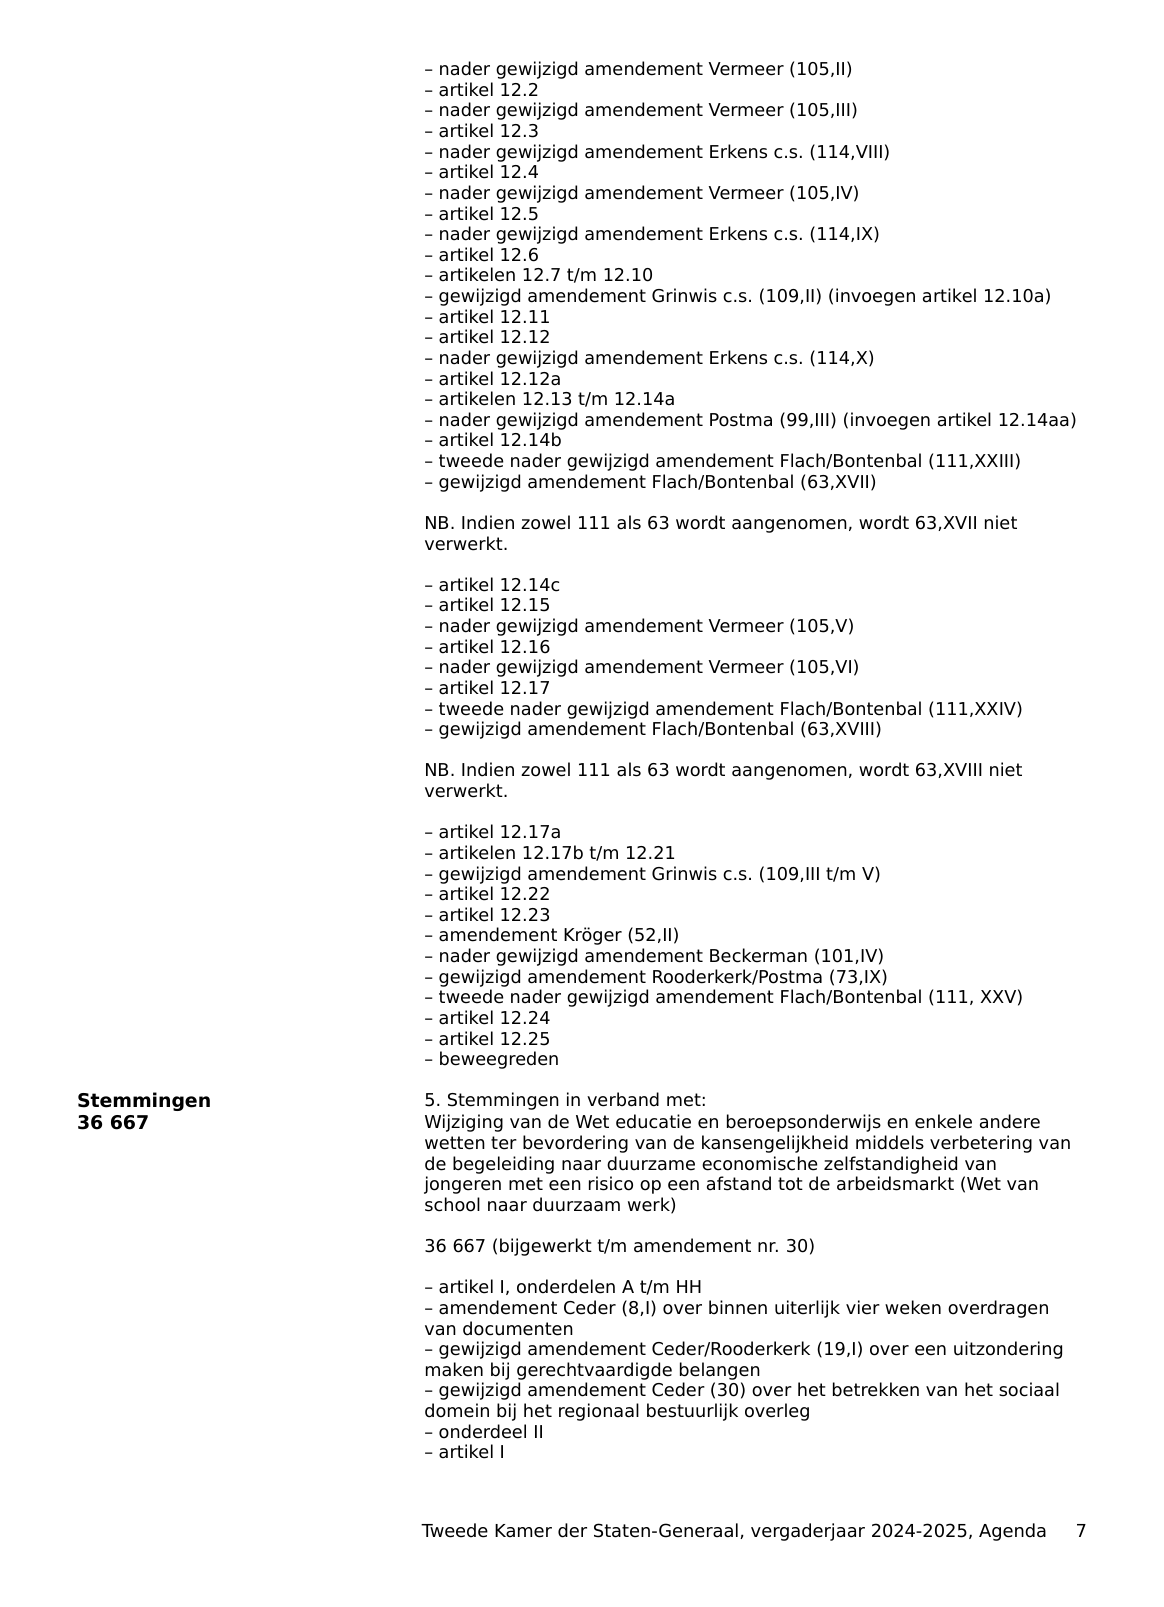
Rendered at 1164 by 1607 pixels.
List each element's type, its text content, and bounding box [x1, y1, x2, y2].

table_cell [401, 554, 418, 575]
table_cell – artikel I, onderdelen A t/m HH [418, 1277, 1087, 1298]
table_cell Wijziging van de Wet educatie en beroepsonderwijs en enkele andere wetten ter bevordering van de kansengelijkheid middels verbetering van de begeleiding naar duurzame economische zelfstandigheid van jongeren met een risico op een afstand tot de arbeidsmarkt (Wet van school naar duurzaam werk) [418, 1112, 1087, 1215]
table_cell [77, 595, 401, 616]
table_cell [77, 864, 401, 884]
table_cell – gewijzigd amendement Flach/Bontenbal (63,XVIII) [418, 719, 1087, 740]
table_cell [401, 595, 418, 616]
table_cell [401, 1339, 418, 1380]
table_cell [401, 822, 418, 843]
table_cell [77, 183, 401, 203]
table_cell 36 667 (bijgewerkt t/m amendement nr. 30) [418, 1236, 1087, 1257]
table_cell [77, 1298, 401, 1339]
table_cell [401, 245, 418, 265]
table_cell [401, 884, 418, 905]
table_cell [77, 719, 401, 740]
table_cell [401, 1215, 418, 1236]
table_cell [77, 699, 401, 719]
table_cell – gewijzigd amendement Rooderkerk/Postma (73,IX) [418, 967, 1087, 987]
table_cell [401, 967, 418, 987]
table_cell [418, 740, 1087, 760]
table_cell – nader gewijzigd amendement Erkens c.s. (114,X) [418, 348, 1087, 368]
table_cell [77, 1339, 401, 1380]
table_cell [418, 802, 1087, 822]
table_cell – artikelen 12.17b t/m 12.21 [418, 843, 1087, 863]
table_cell [77, 204, 401, 224]
table_cell [77, 678, 401, 698]
table_cell [401, 946, 418, 967]
table_cell – nader gewijzigd amendement Beckerman (101,IV) [418, 946, 1087, 967]
table_cell [77, 1070, 401, 1090]
table_cell [401, 1070, 418, 1090]
table_cell [77, 1380, 401, 1422]
table_cell [77, 348, 401, 368]
table_cell 5. Stemmingen in verband met: [418, 1090, 1087, 1112]
table_cell – artikel 12.15 [418, 595, 1087, 616]
table_cell Stemmingen [77, 1090, 401, 1112]
table_cell [401, 369, 418, 389]
table_cell [77, 451, 401, 472]
table_cell – artikel 12.12 [418, 327, 1087, 348]
table_cell – tweede nader gewijzigd amendement Flach/Bontenbal (111,XXIV) [418, 699, 1087, 719]
table_cell [77, 121, 401, 142]
table_cell – artikel 12.14b [418, 430, 1087, 451]
table_cell [77, 80, 401, 100]
table_cell – onderdeel II [418, 1422, 1087, 1442]
table_cell – artikel 12.14c [418, 575, 1087, 595]
table_cell – nader gewijzigd amendement Vermeer (105,III) [418, 100, 1087, 121]
table_cell [401, 472, 418, 492]
table_cell NB. Indien zowel 111 als 63 wordt aangenomen, wordt 63,XVIII niet verwerkt. [418, 760, 1087, 802]
table_cell – nader gewijzigd amendement Postma (99,III) (invoegen artikel 12.14aa) [418, 410, 1087, 430]
table_cell – nader gewijzigd amendement Vermeer (105,V) [418, 616, 1087, 637]
table_cell [77, 389, 401, 410]
table_cell [77, 327, 401, 348]
table_cell [77, 554, 401, 575]
table_cell [401, 307, 418, 327]
table_cell [401, 389, 418, 410]
table_cell [401, 265, 418, 286]
table_cell [401, 286, 418, 307]
table_cell – nader gewijzigd amendement Vermeer (105,VI) [418, 657, 1087, 678]
table_cell [401, 410, 418, 430]
table_cell [77, 100, 401, 121]
table_cell [77, 905, 401, 925]
table_cell – nader gewijzigd amendement Vermeer (105,II) [418, 59, 1087, 80]
table_cell [77, 59, 401, 80]
table_cell [77, 967, 401, 987]
table_cell [401, 719, 418, 740]
table_cell – artikel 12.24 [418, 1008, 1087, 1028]
table_cell [401, 348, 418, 368]
table_cell [401, 121, 418, 142]
table_cell – amendement Ceder (8,I) over binnen uiterlijk vier weken overdragen van documenten [418, 1298, 1087, 1339]
table_cell – gewijzigd amendement Ceder/Rooderkerk (19,I) over een uitzondering maken bij gerechtvaardigde belangen [418, 1339, 1087, 1380]
table_cell [401, 1442, 418, 1463]
table_cell [77, 987, 401, 1008]
table_cell [77, 513, 401, 554]
table_cell [77, 616, 401, 637]
table_cell [77, 245, 401, 265]
table_cell – artikel 12.5 [418, 204, 1087, 224]
table_cell [77, 410, 401, 430]
table_cell – artikel 12.25 [418, 1029, 1087, 1049]
table_cell – artikel 12.4 [418, 162, 1087, 183]
table_cell [401, 1277, 418, 1298]
table_cell [77, 1049, 401, 1070]
table_cell – artikel 12.17 [418, 678, 1087, 698]
table_cell – artikel 12.2 [418, 80, 1087, 100]
table_cell – artikel 12.16 [418, 637, 1087, 657]
table_cell [401, 1298, 418, 1339]
table_cell [401, 513, 418, 554]
table_cell – beweegreden [418, 1049, 1087, 1070]
table_cell [401, 451, 418, 472]
table_cell – artikelen 12.7 t/m 12.10 [418, 265, 1087, 286]
table_cell [401, 843, 418, 863]
table_cell [401, 1049, 418, 1070]
table_cell – artikel 12.17a [418, 822, 1087, 843]
table_cell – artikel 12.23 [418, 905, 1087, 925]
table_cell – nader gewijzigd amendement Erkens c.s. (114,IX) [418, 224, 1087, 245]
table_cell [401, 100, 418, 121]
table_cell [401, 1090, 418, 1112]
table_cell [401, 1236, 418, 1257]
table_cell – gewijzigd amendement Grinwis c.s. (109,III t/m V) [418, 864, 1087, 884]
table_cell [401, 162, 418, 183]
table_cell [401, 802, 418, 822]
table_cell [77, 637, 401, 657]
table_cell [77, 265, 401, 286]
table_cell – nader gewijzigd amendement Erkens c.s. (114,VIII) [418, 142, 1087, 162]
table_cell [401, 1257, 418, 1277]
table_cell [401, 1380, 418, 1422]
table_cell [77, 925, 401, 946]
table_cell [401, 327, 418, 348]
table_cell [401, 699, 418, 719]
table_cell – artikel 12.6 [418, 245, 1087, 265]
table_cell [77, 1236, 401, 1257]
table_cell [77, 1422, 401, 1442]
table_cell [418, 554, 1087, 575]
table_cell [401, 1008, 418, 1028]
table_cell [401, 1112, 418, 1215]
table_cell [77, 884, 401, 905]
table_cell [401, 925, 418, 946]
table_cell [401, 637, 418, 657]
table_cell – gewijzigd amendement Flach/Bontenbal (63,XVII) [418, 472, 1087, 492]
table_cell [77, 575, 401, 595]
table_cell [401, 864, 418, 884]
table_cell [401, 224, 418, 245]
table_cell [77, 1257, 401, 1277]
table_cell [401, 905, 418, 925]
table_cell – tweede nader gewijzigd amendement Flach/Bontenbal (111,XXIII) [418, 451, 1087, 472]
table_cell [401, 575, 418, 595]
table_cell [77, 472, 401, 492]
table_cell [77, 843, 401, 863]
table_cell [401, 740, 418, 760]
table_cell [77, 946, 401, 967]
table_cell – amendement Kröger (52,II) [418, 925, 1087, 946]
table_cell – artikel 12.11 [418, 307, 1087, 327]
table_cell [77, 1442, 401, 1463]
table_cell – nader gewijzigd amendement Vermeer (105,IV) [418, 183, 1087, 203]
table_cell – artikelen 12.13 t/m 12.14a [418, 389, 1087, 410]
table_cell [77, 1215, 401, 1236]
table_cell [401, 183, 418, 203]
table_cell [77, 162, 401, 183]
table_cell [401, 1422, 418, 1442]
table_cell [401, 1029, 418, 1049]
table_cell [77, 369, 401, 389]
table_cell [401, 678, 418, 698]
table_cell 36 667 [77, 1112, 401, 1215]
table_cell [77, 822, 401, 843]
table_cell [77, 286, 401, 307]
table_cell – artikel 12.12a [418, 369, 1087, 389]
table_cell – gewijzigd amendement Ceder (30) over het betrekken van het sociaal domein bij het regionaal bestuurlijk overleg [418, 1380, 1087, 1422]
table_cell [77, 1277, 401, 1298]
table_cell – artikel 12.22 [418, 884, 1087, 905]
table_cell [401, 492, 418, 513]
table_cell [401, 657, 418, 678]
table_cell – gewijzigd amendement Grinwis c.s. (109,II) (invoegen artikel 12.10a) [418, 286, 1087, 307]
table_cell [401, 987, 418, 1008]
table_cell [401, 616, 418, 637]
table_cell NB. Indien zowel 111 als 63 wordt aangenomen, wordt 63,XVII niet verwerkt. [418, 513, 1087, 554]
table_cell [418, 1070, 1087, 1090]
table_cell [77, 224, 401, 245]
table_cell [77, 657, 401, 678]
table_cell [77, 307, 401, 327]
table_cell [401, 142, 418, 162]
table_cell [401, 59, 418, 80]
table_cell [418, 492, 1087, 513]
table_cell [77, 142, 401, 162]
table_cell [77, 802, 401, 822]
table_cell [77, 492, 401, 513]
table_cell [418, 1215, 1087, 1236]
table_cell [77, 1029, 401, 1049]
table_cell [418, 1257, 1087, 1277]
table_cell [401, 760, 418, 802]
table_cell [401, 80, 418, 100]
table_cell [77, 1008, 401, 1028]
table_cell – artikel 12.3 [418, 121, 1087, 142]
table_cell [77, 760, 401, 802]
table_cell [77, 740, 401, 760]
table_cell [401, 204, 418, 224]
table_cell – tweede nader gewijzigd amendement Flach/Bontenbal (111, XXV) [418, 987, 1087, 1008]
table_cell – artikel I [418, 1442, 1087, 1463]
table_cell [77, 430, 401, 451]
table_cell [401, 430, 418, 451]
